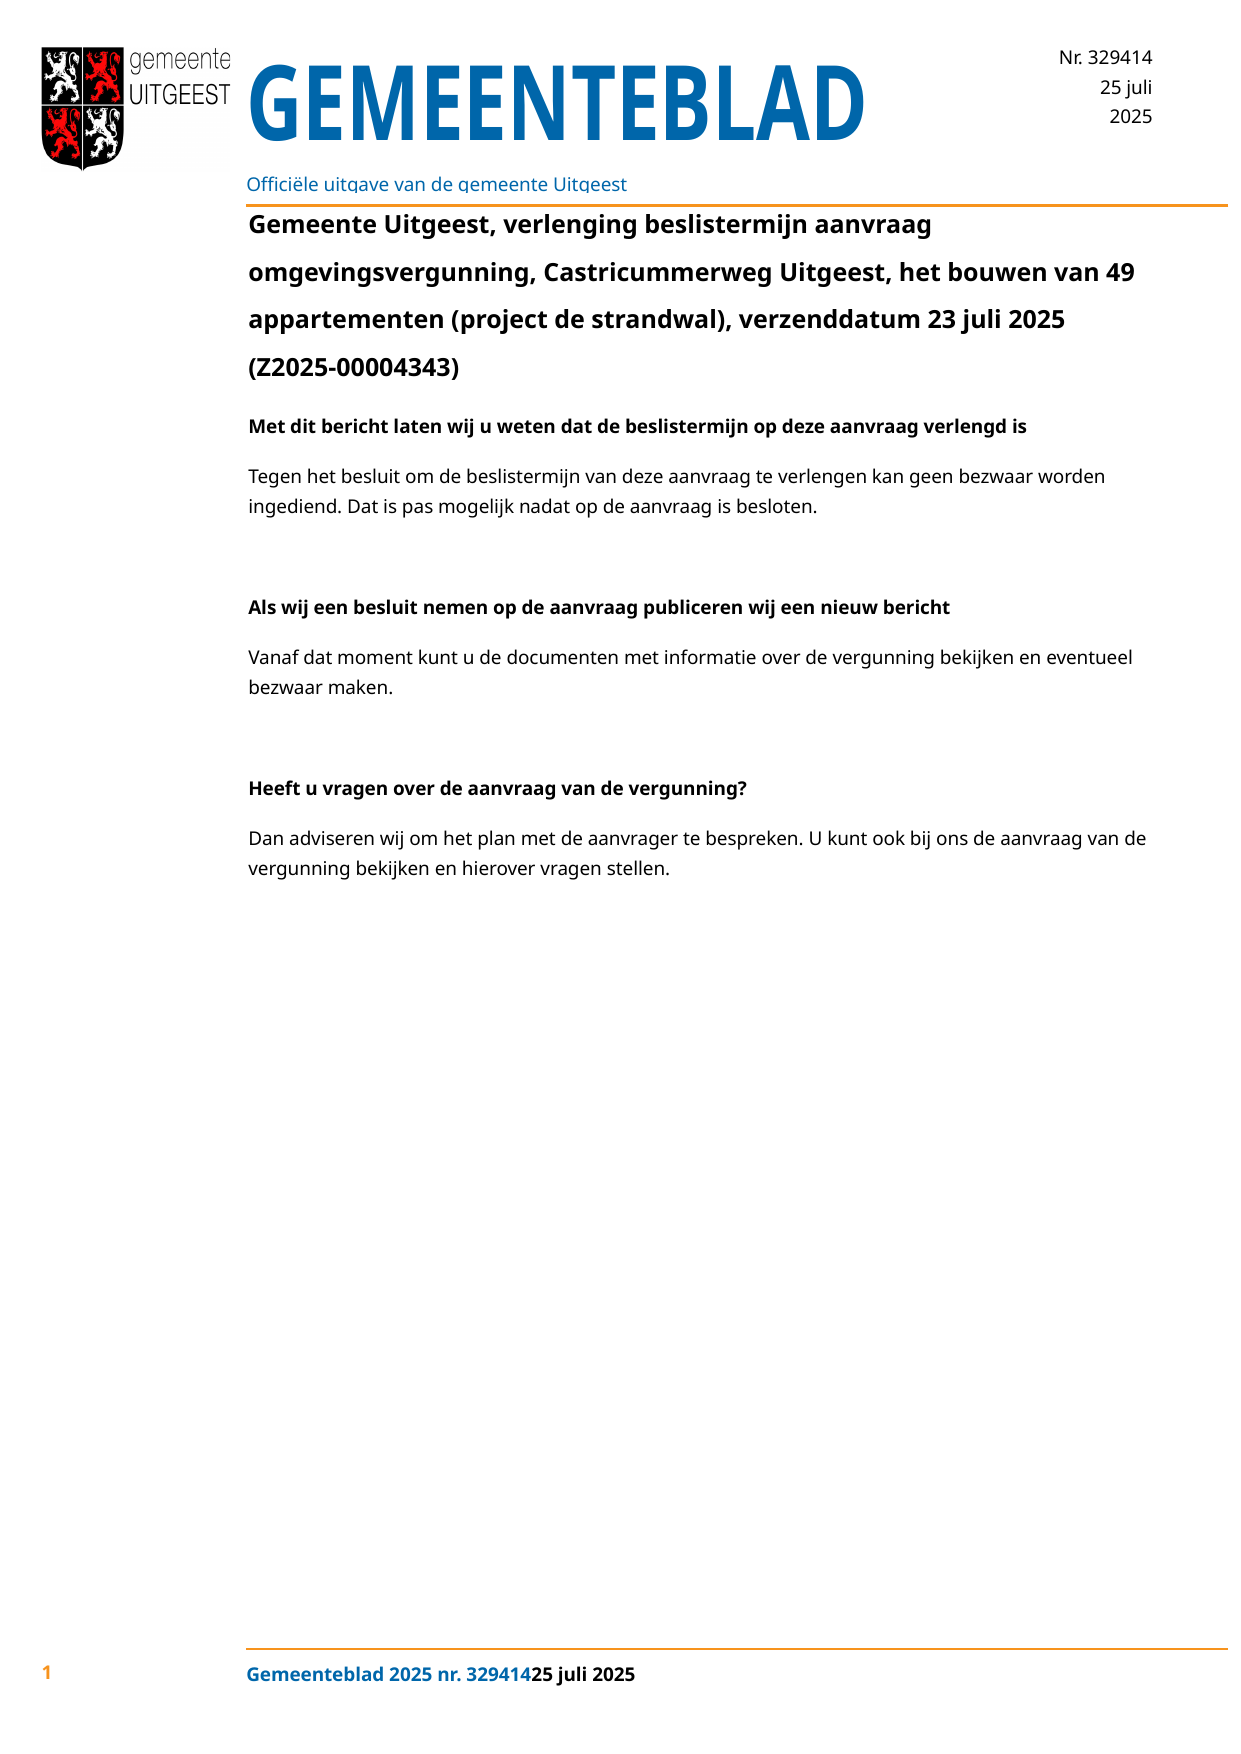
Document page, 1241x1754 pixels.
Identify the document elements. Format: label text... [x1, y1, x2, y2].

picture [41, 47, 231, 172]
text Als wij een besluit nemen op de aanvraag publiceren wij een nieuw bericht [248, 594, 1152, 620]
text Heeft u vragen over de aanvraag van de vergunning? [248, 775, 1152, 801]
text Met dit bericht laten wij u weten dat de beslistermijn op deze aanvraag verlengd is [248, 413, 1152, 439]
text Vanaf dat moment kunt u de documenten met informatie over de vergunning bekijken en eventueel bezwaar maken. [248, 644, 1152, 700]
text Tegen het besluit om de beslistermijn van deze aanvraag te verlengen kan geen bezwaar worden ingediend. Dat is pas mogelijk nadat op de aanvraag is besloten. [248, 463, 1152, 519]
text Dan adviseren wij om het plan met de aanvrager te bespreken. U kunt ook bij ons de aanvraag van de vergunning bekijken en hierover vragen stellen. [248, 825, 1152, 881]
text Gemeente Uitgeest, verlenging beslistermijn aanvraag omgevingsvergunning, Castricummerweg Uitgeest, het bouwen van 49 appartementen (project de strandwal), verzenddatum 23 juli 2025 (Z2025-00004343) [248, 207, 1152, 384]
